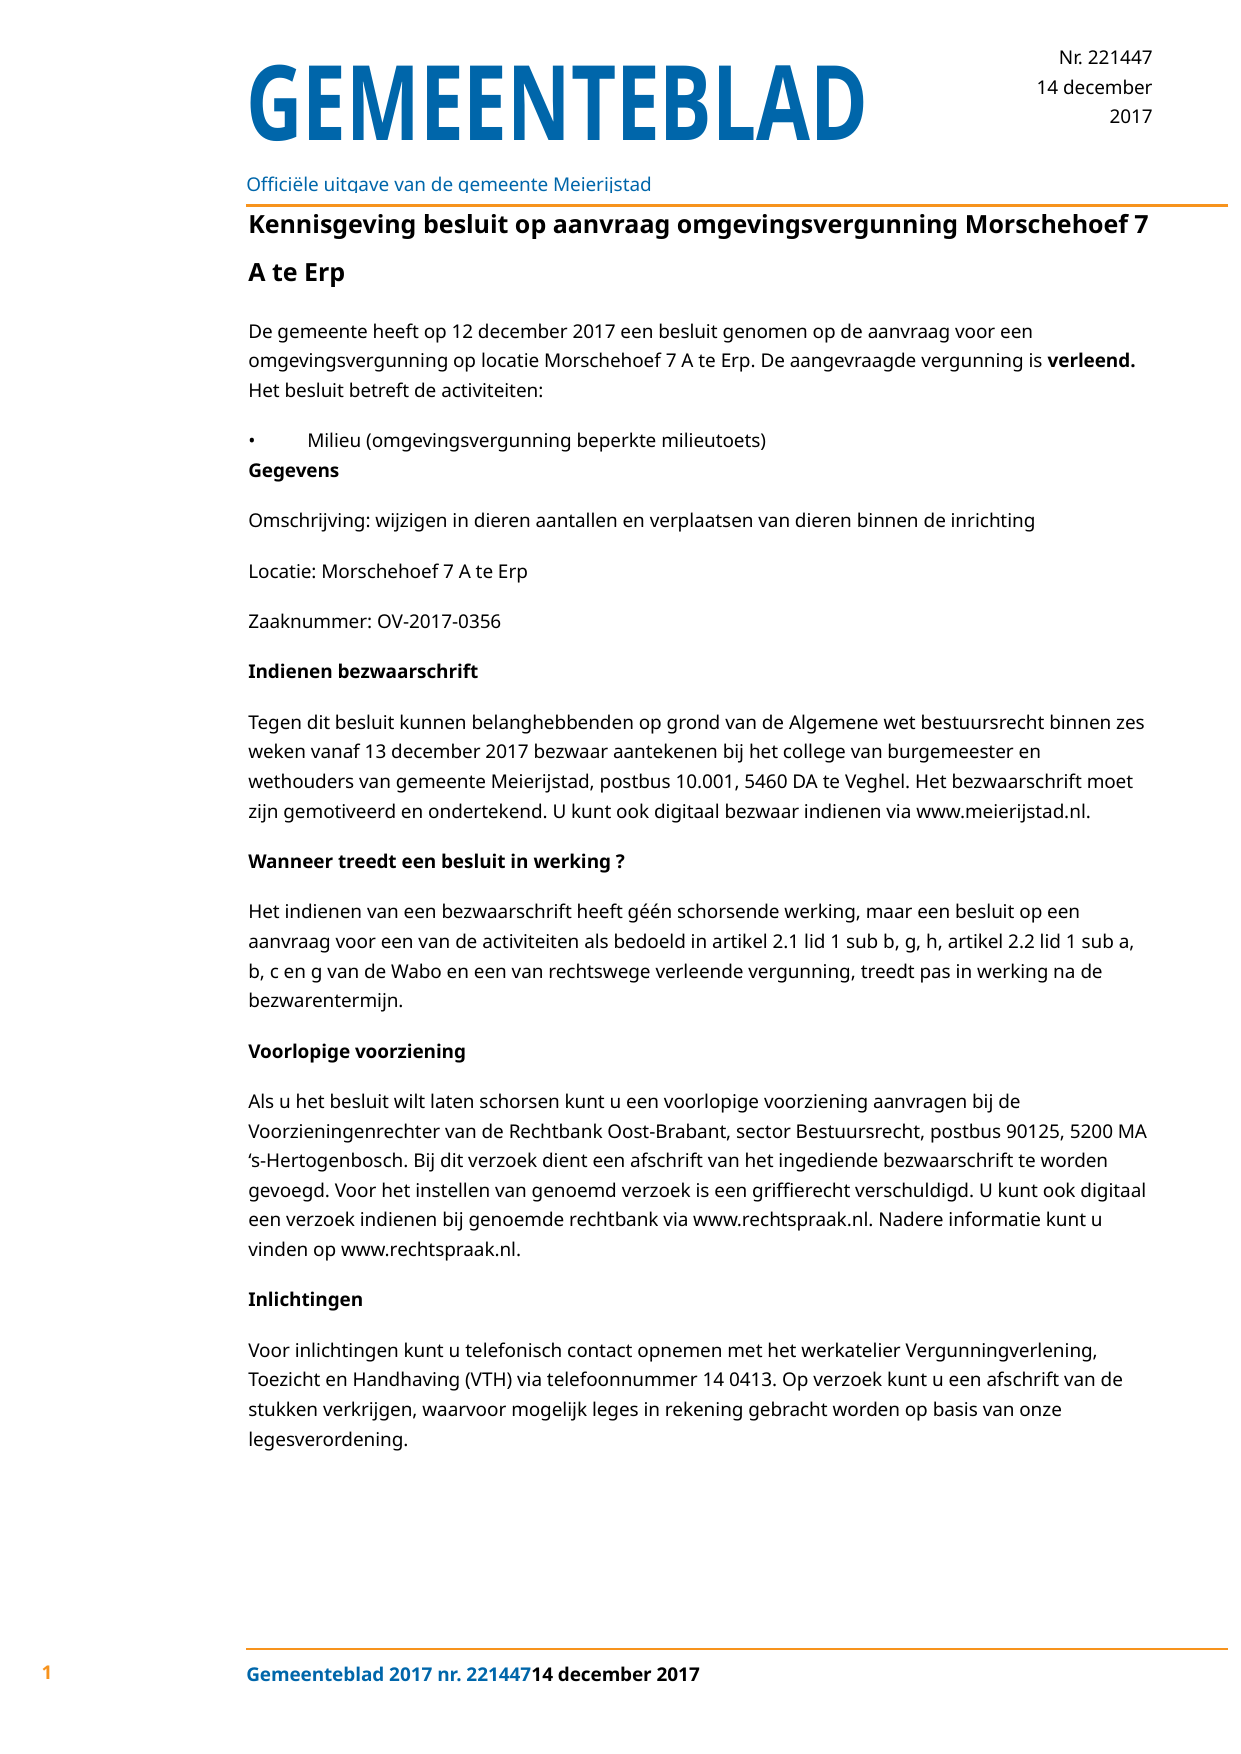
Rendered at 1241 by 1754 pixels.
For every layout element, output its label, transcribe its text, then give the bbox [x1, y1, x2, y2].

list Milieu (omgevingsvergunning beperkte milieutoets) [248, 427, 1152, 453]
text Als u het besluit wilt laten schorsen kunt u een voorlopige voorziening aanvragen bij de Voorzieningenrechter van de Rechtbank Oost-Brabant, sector Bestuursrecht, postbus 90125, 5200 MA ‘s-Hertogenbosch. Bij dit verzoek dient een afschrift van het ingediende bezwaarschrift te worden gevoegd. Voor het instellen van genoemd verzoek is een griffierecht verschuldigd. U kunt ook digitaal een verzoek indienen bij genoemde rechtbank via www.rechtspraak.nl. Nadere informatie kunt u vinden op www.rechtspraak.nl. [248, 1088, 1152, 1262]
text De gemeente heeft op 12 december 2017 een besluit genomen op de aanvraag voor een omgevingsvergunning op locatie Morschehoef 7 A te Erp. De aangevraagde vergunning is verleend. Het besluit betreft de activiteiten: [248, 318, 1152, 403]
text Voor inlichtingen kunt u telefonisch contact opnemen met het werkatelier Vergunningverlening, Toezicht en Handhaving (VTH) via telefoonnummer 14 0413. Op verzoek kunt u een afschrift van de stukken verkrijgen, waarvoor mogelijk leges in rekening gebracht worden op basis van onze legesverordening. [248, 1337, 1152, 1452]
text Zaaknummer: OV-2017-0356 [248, 608, 1152, 634]
picture [41, 47, 231, 172]
text Het indienen van een bezwaarschrift heeft géén schorsende werking, maar een besluit op een aanvraag voor een van de activiteiten als bedoeld in artikel 2.1 lid 1 sub b, g, h, artikel 2.2 lid 1 sub a, b, c en g van de Wabo en een van rechtswege verleende vergunning, treedt pas in werking na de bezwarentermijn. [248, 899, 1152, 1013]
text Locatie: Morschehoef 7 A te Erp [248, 558, 1152, 584]
text Omschrijving: wijzigen in dieren aantallen en verplaatsen van dieren binnen de inrichting [248, 507, 1152, 533]
text Indienen bezwaarschrift [248, 659, 1152, 684]
text Wanneer treedt een besluit in werking ? [248, 848, 1152, 874]
text Gegevens [248, 457, 1152, 483]
text Inlichtingen [248, 1287, 1152, 1312]
text Voorlopige voorziening [248, 1038, 1152, 1064]
text Tegen dit besluit kunnen belanghebbenden op grond van de Algemene wet bestuursrecht binnen zes weken vanaf 13 december 2017 bezwaar aantekenen bij het college van burgemeester en wethouders van gemeente Meierijstad, postbus 10.001, 5460 DA te Veghel. Het bezwaarschrift moet zijn gemotiveerd en ondertekend. U kunt ook digitaal bezwaar indienen via www.meierijstad.nl. [248, 709, 1152, 824]
text Kennisgeving besluit op aanvraag omgevingsvergunning Morschehoef 7 A te Erp [248, 207, 1152, 288]
